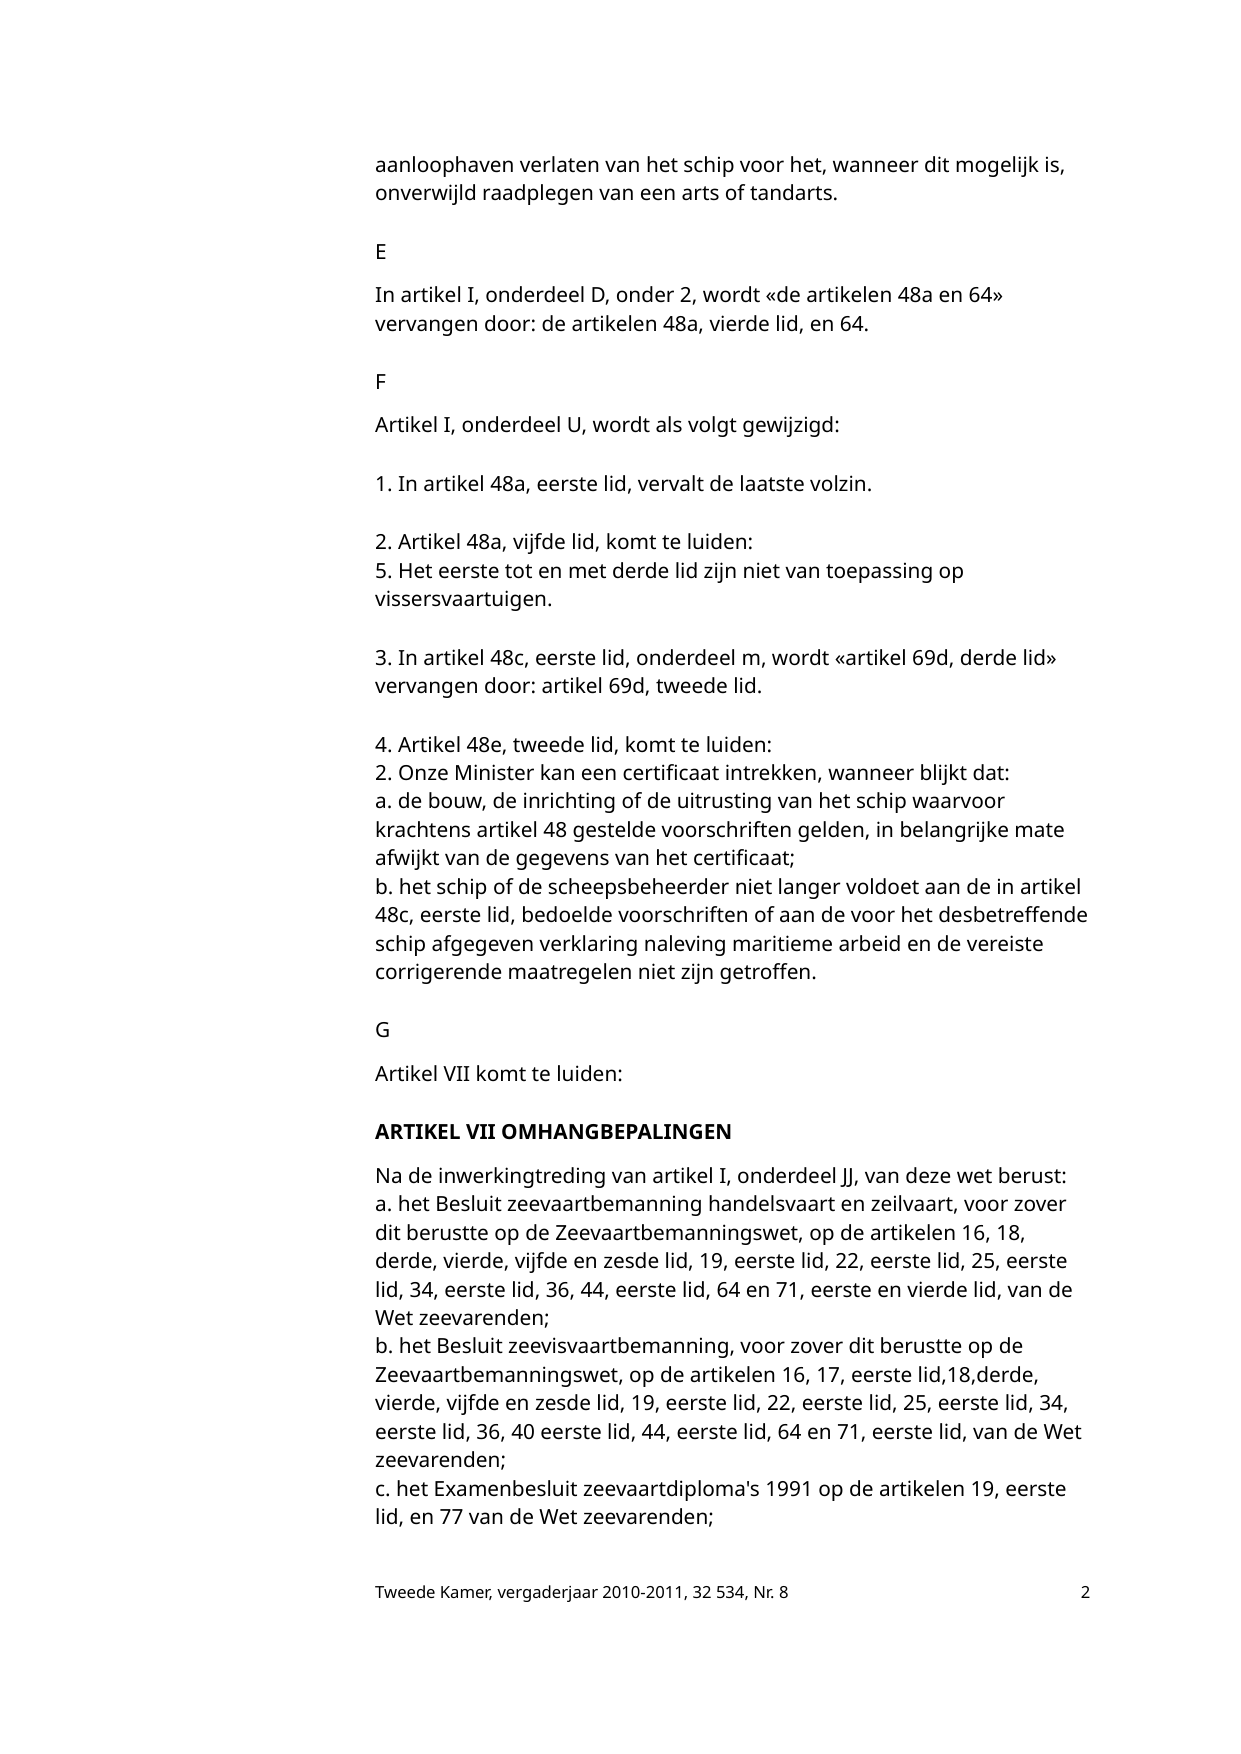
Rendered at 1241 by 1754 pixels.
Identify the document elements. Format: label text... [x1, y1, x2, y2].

text 5. Het eerste tot en met derde lid zijn niet van toepassing op vissersvaartuigen. [375, 556, 1090, 613]
text In artikel I, onderdeel D, onder 2, wordt «de artikelen 48a en 64» vervangen door: de artikelen 48a, vierde lid, en 64. [375, 280, 1090, 337]
text ARTIKEL VII OMHANGBEPALINGEN [375, 1117, 1090, 1146]
text 2. Artikel 48a, vijfde lid, komt te luiden: [375, 527, 1090, 556]
text Na de inwerkingtreding van artikel I, onderdeel JJ, van deze wet berust: [375, 1161, 1090, 1189]
text b. het schip of de scheepsbeheerder niet langer voldoet aan de in artikel 48c, eerste lid, bedoelde voorschriften of aan de voor het desbetreffende schip afgegeven verklaring naleving maritieme arbeid en de vereiste corrigerende maatregelen niet zijn getroffen. [375, 872, 1090, 986]
text Artikel VII komt te luiden: [375, 1059, 1090, 1087]
text a. het Besluit zeevaartbemanning handelsvaart en zeilvaart, voor zover dit berustte op de Zeevaartbemanningswet, op de artikelen 16, 18, derde, vierde, vijfde en zesde lid, 19, eerste lid, 22, eerste lid, 25, eerste lid, 34, eerste lid, 36, 44, eerste lid, 64 en 71, eerste en vierde lid, van de Wet zeevarenden; [375, 1189, 1090, 1332]
text F [375, 367, 1090, 396]
text b. het Besluit zeevisvaartbemanning, voor zover dit berustte op de Zeevaartbemanningswet, op de artikelen 16, 17, eerste lid,18,derde, vierde, vijfde en zesde lid, 19, eerste lid, 22, eerste lid, 25, eerste lid, 34, eerste lid, 36, 40 eerste lid, 44, eerste lid, 64 en 71, eerste lid, van de Wet zeevarenden; [375, 1332, 1090, 1474]
text 1. In artikel 48a, eerste lid, vervalt de laatste volzin. [375, 469, 1090, 497]
text a. de bouw, de inrichting of de uitrusting van het schip waarvoor krachtens artikel 48 gestelde voorschriften gelden, in belangrijke mate afwijkt van de gegevens van het certificaat; [375, 787, 1090, 872]
text 2. Onze Minister kan een certificaat intrekken, wanneer blijkt dat: [375, 758, 1090, 787]
text 3. In artikel 48c, eerste lid, onderdeel m, wordt «artikel 69d, derde lid» vervangen door: artikel 69d, tweede lid. [375, 643, 1090, 700]
text 4. Artikel 48e, tweede lid, komt te luiden: [375, 730, 1090, 758]
text G [375, 1016, 1090, 1044]
text c. het Examenbesluit zeevaartdiploma's 1991 op de artikelen 19, eerste lid, en 77 van de Wet zeevarenden; [375, 1474, 1090, 1531]
text Artikel I, onderdeel U, wordt als volgt gewijzigd: [375, 411, 1090, 439]
text E [375, 237, 1090, 265]
text aanloophaven verlaten van het schip voor het, wanneer dit mogelijk is, onverwijld raadplegen van een arts of tandarts. [375, 150, 1090, 207]
